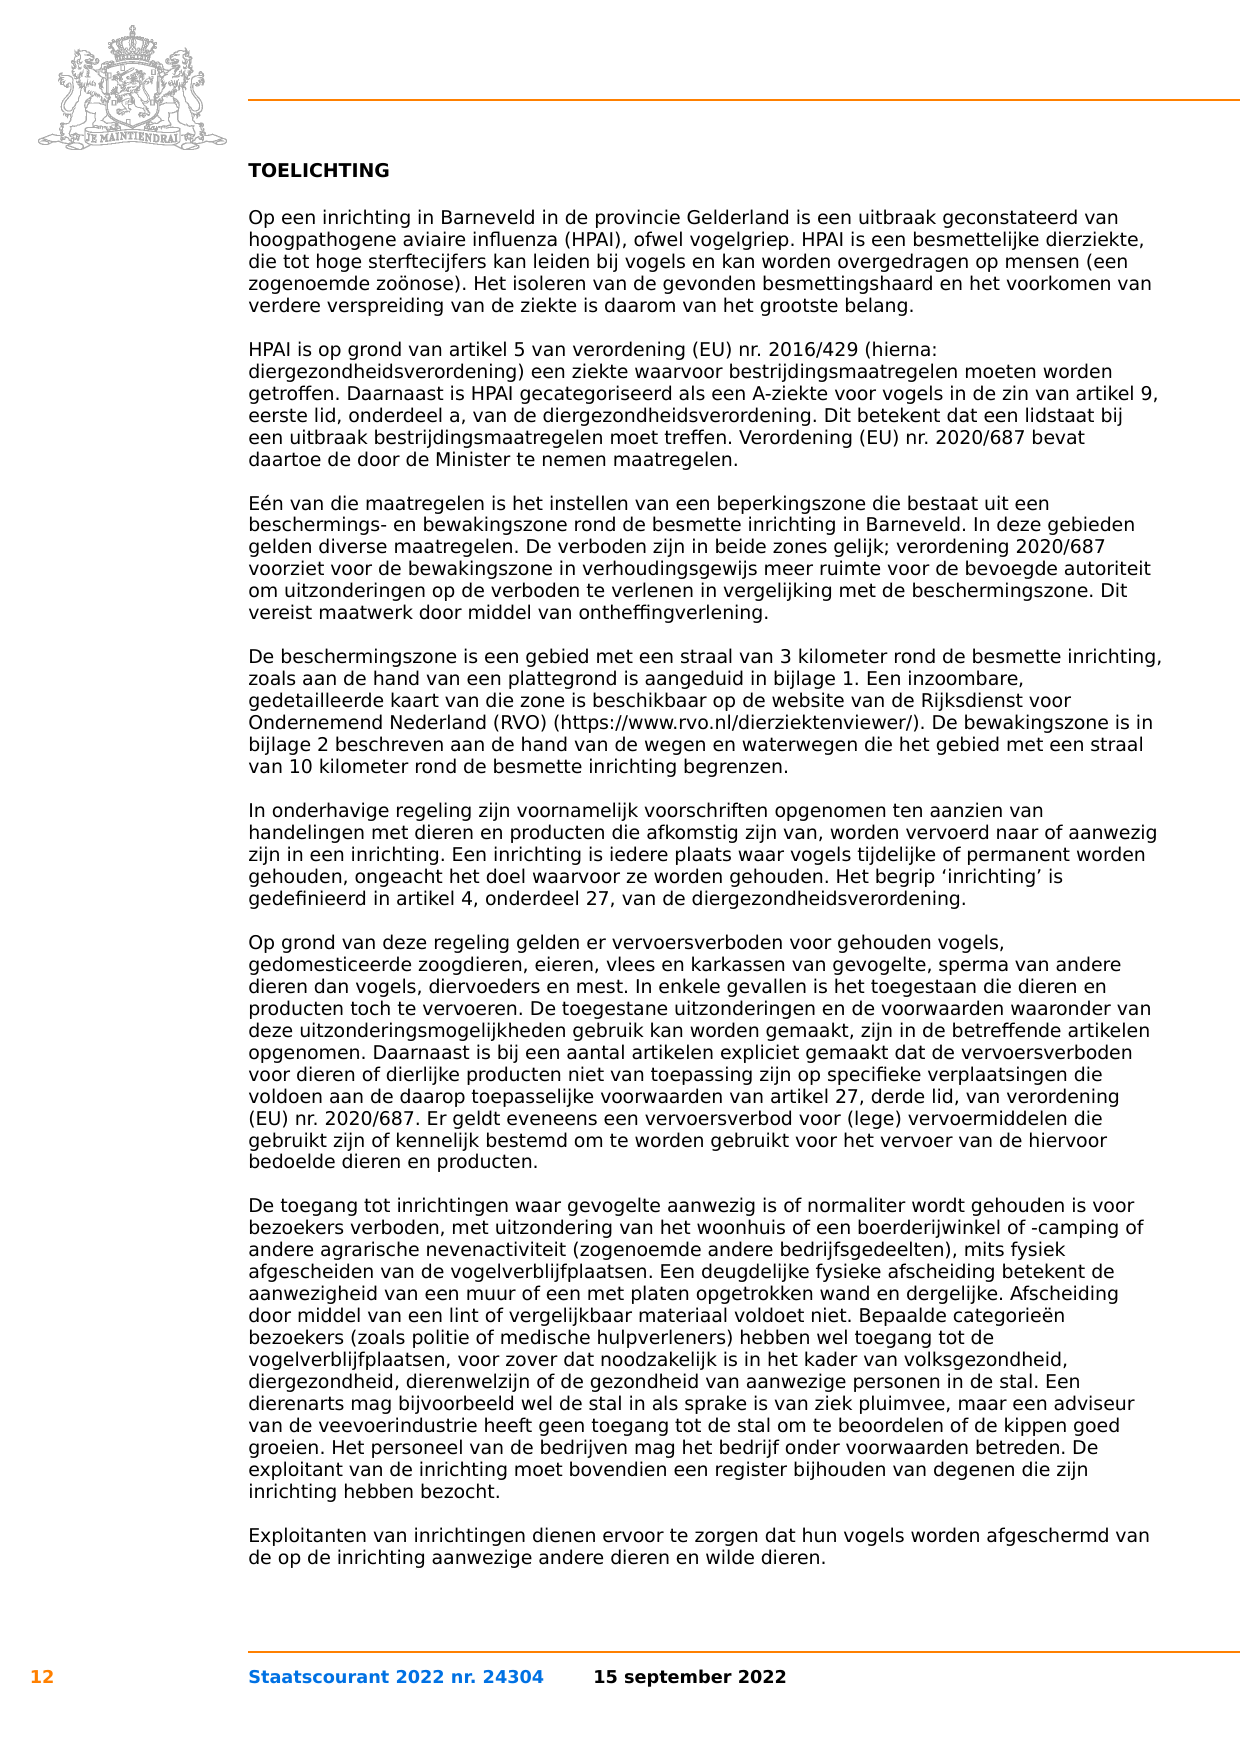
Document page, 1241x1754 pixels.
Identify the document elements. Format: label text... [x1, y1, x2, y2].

text Op een inrichting in Barneveld in de provincie Gelderland is een uitbraak geconstateerd van hoogpathogene aviaire influenza (HPAI), ofwel vogelgriep. HPAI is een besmettelijke dierziekte, die tot hoge sterftecijfers kan leiden bij vogels en kan worden overgedragen op mensen (een zogenoemde zoönose). Het isoleren van de gevonden besmettingshaard en het voorkomen van verdere verspreiding van de ziekte is daarom van het grootste belang. [248, 207, 1163, 317]
subtitle TOELICHTING [248, 160, 1163, 182]
text De toegang tot inrichtingen waar gevogelte aanwezig is of normaliter wordt gehouden is voor bezoekers verboden, met uitzondering van het woonhuis of een boerderijwinkel of -camping of andere agrarische nevenactiviteit (zogenoemde andere bedrijfsgedeelten), mits fysiek afgescheiden van de vogelverblijfplaatsen. Een deugdelijke fysieke afscheiding betekent de aanwezigheid van een muur of een met platen opgetrokken wand en dergelijke. Afscheiding door middel van een lint of vergelijkbaar materiaal voldoet niet. Bepaalde categorieën bezoekers (zoals politie of medische hulpverleners) hebben wel toegang tot de vogelverblijfplaatsen, voor zover dat noodzakelijk is in het kader van volksgezondheid, diergezondheid, dierenwelzijn of de gezondheid van aanwezige personen in de stal. Een dierenarts mag bijvoorbeeld wel de stal in als sprake is van ziek pluimvee, maar een adviseur van de veevoerindustrie heeft geen toegang tot de stal om te beoordelen of de kippen goed groeien. Het personeel van de bedrijven mag het bedrijf onder voorwaarden betreden. De exploitant van de inrichting moet bovendien een register bijhouden van degenen die zijn inrichting hebben bezocht. [248, 1195, 1163, 1503]
text Eén van die maatregelen is het instellen van een beperkingszone die bestaat uit een beschermings- en bewakingszone rond de besmette inrichting in Barneveld. In deze gebieden gelden diverse maatregelen. De verboden zijn in beide zones gelijk; verordening 2020/687 voorziet voor de bewakingszone in verhoudingsgewijs meer ruimte voor de bevoegde autoriteit om uitzonderingen op de verboden te verlenen in vergelijking met de beschermingszone. Dit vereist maatwerk door middel van ontheffingverlening. [248, 492, 1163, 624]
text Exploitanten van inrichtingen dienen ervoor te zorgen dat hun vogels worden afgeschermd van de op de inrichting aanwezige andere dieren en wilde dieren. [248, 1525, 1163, 1569]
text De beschermingszone is een gebied met een straal van 3 kilometer rond de besmette inrichting, zoals aan de hand van een plattegrond is aangeduid in bijlage 1. Een inzoombare, gedetailleerde kaart van die zone is beschikbaar op de website van de Rijksdienst voor Ondernemend Nederland (RVO) (https://www.rvo.nl/dierziektenviewer/). De bewakingszone is in bijlage 2 beschreven aan de hand van de wegen en waterwegen die het gebied met een straal van 10 kilometer rond de besmette inrichting begrenzen. [248, 646, 1163, 778]
picture [38, 25, 227, 150]
text In onderhavige regeling zijn voornamelijk voorschriften opgenomen ten aanzien van handelingen met dieren en producten die afkomstig zijn van, worden vervoerd naar of aanwezig zijn in een inrichting. Een inrichting is iedere plaats waar vogels tijdelijke of permanent worden gehouden, ongeacht het doel waarvoor ze worden gehouden. Het begrip ‘inrichting’ is gedefinieerd in artikel 4, onderdeel 27, van de diergezondheidsverordening. [248, 800, 1163, 910]
text HPAI is op grond van artikel 5 van verordening (EU) nr. 2016/429 (hierna: diergezondheidsverordening) een ziekte waarvoor bestrijdingsmaatregelen moeten worden getroffen. Daarnaast is HPAI gecategoriseerd als een A-ziekte voor vogels in de zin van artikel 9, eerste lid, onderdeel a, van de diergezondheidsverordening. Dit betekent dat een lidstaat bij een uitbraak bestrijdingsmaatregelen moet treffen. Verordening (EU) nr. 2020/687 bevat daartoe de door de Minister te nemen maatregelen. [248, 339, 1163, 471]
text Op grond van deze regeling gelden er vervoersverboden voor gehouden vogels, gedomesticeerde zoogdieren, eieren, vlees en karkassen van gevogelte, sperma van andere dieren dan vogels, diervoeders en mest. In enkele gevallen is het toegestaan die dieren en producten toch te vervoeren. De toegestane uitzonderingen en de voorwaarden waaronder van deze uitzonderingsmogelijkheden gebruik kan worden gemaakt, zijn in de betreffende artikelen opgenomen. Daarnaast is bij een aantal artikelen expliciet gemaakt dat de vervoersverboden voor dieren of dierlijke producten niet van toepassing zijn op specifieke verplaatsingen die voldoen aan de daarop toepasselijke voorwaarden van artikel 27, derde lid, van verordening (EU) nr. 2020/687. Er geldt eveneens een vervoersverbod voor (lege) vervoermiddelen die gebruikt zijn of kennelijk bestemd om te worden gebruikt voor het vervoer van de hiervoor bedoelde dieren en producten. [248, 932, 1163, 1173]
